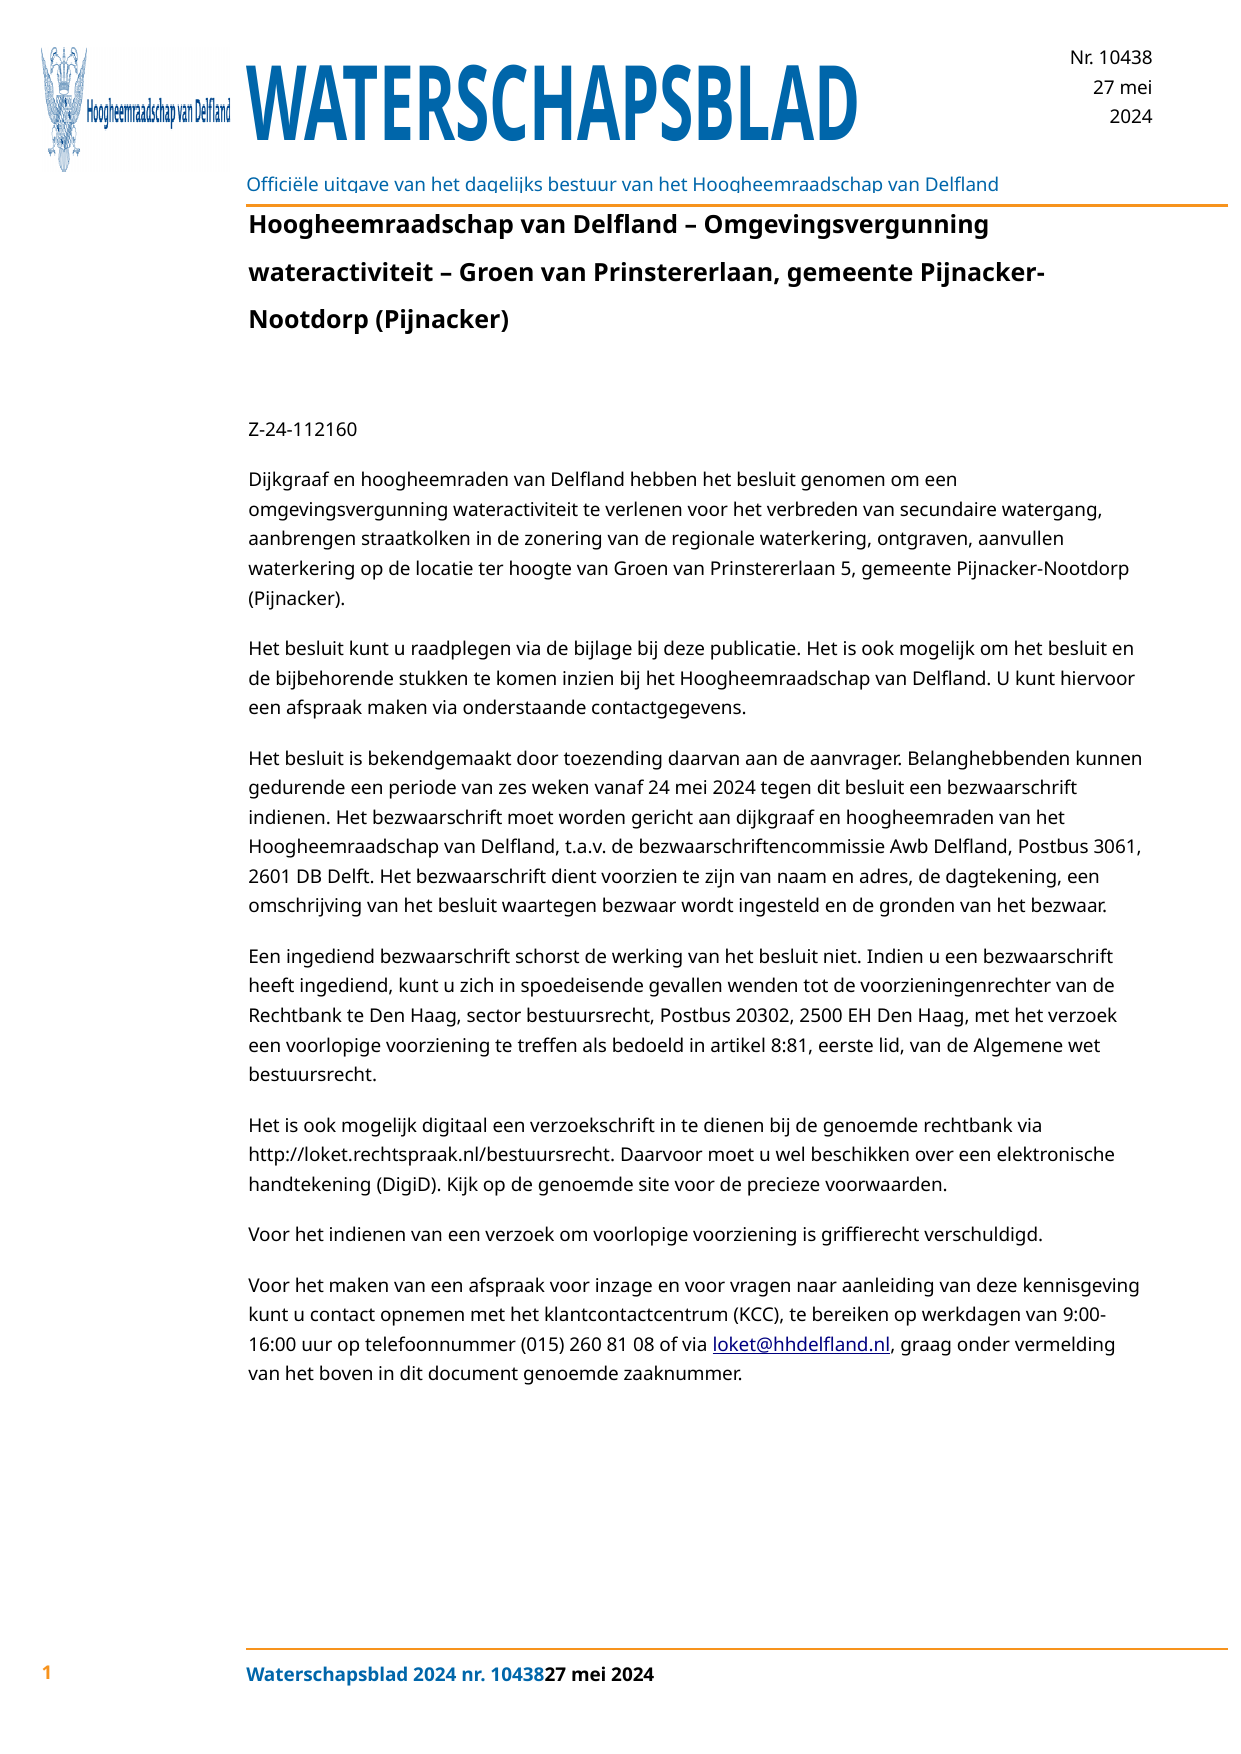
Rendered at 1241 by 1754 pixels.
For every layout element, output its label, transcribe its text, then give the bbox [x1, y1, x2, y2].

text Een ingediend bezwaarschrift schorst de werking van het besluit niet. Indien u een bezwaarschrift heeft ingediend, kunt u zich in spoedeisende gevallen wenden tot de voorzieningenrechter van de Rechtbank te Den Haag, sector bestuursrecht, Postbus 20302, 2500 EH Den Haag, met het verzoek een voorlopige voorziening te treffen als bedoeld in artikel 8:81, eerste lid, van de Algemene wet bestuursrecht. [248, 943, 1152, 1087]
text Dijkgraaf en hoogheemraden van Delfland hebben het besluit genomen om een omgevingsvergunning wateractiviteit te verlenen voor het verbreden van secundaire watergang, aanbrengen straatkolken in de zonering van de regionale waterkering, ontgraven, aanvullen waterkering op de locatie ter hoogte van Groen van Prinstererlaan 5, gemeente Pijnacker-Nootdorp (Pijnacker). [248, 466, 1152, 610]
text Het besluit is bekendgemaakt door toezending daarvan aan de aanvrager. Belanghebbenden kunnen gedurende een periode van zes weken vanaf 24 mei 2024 tegen dit besluit een bezwaarschrift indienen. Het bezwaarschrift moet worden gericht aan dijkgraaf en hoogheemraden van het Hoogheemraadschap van Delfland, t.a.v. de bezwaarschriftencommissie Awb Delfland, Postbus 3061, 2601 DB Delft. Het bezwaarschrift dient voorzien te zijn van naam en adres, de dagtekening, een omschrijving van het besluit waartegen bezwaar wordt ingesteld en de gronden van het bezwaar. [248, 745, 1152, 918]
text Voor het indienen van een verzoek om voorlopige voorziening is griffierecht verschuldigd. [248, 1221, 1152, 1247]
text Hoogheemraadschap van Delfland – Omgevingsvergunning wateractiviteit – Groen van Prinstererlaan, gemeente Pijnacker-Nootdorp (Pijnacker) [248, 207, 1152, 336]
picture [41, 47, 231, 172]
text Z-24-112160 [248, 416, 1152, 442]
text Het besluit kunt u raadplegen via de bijlage bij deze publicatie. Het is ook mogelijk om het besluit en de bijbehorende stukken te komen inzien bij het Hoogheemraadschap van Delfland. U kunt hiervoor een afspraak maken via onderstaande contactgegevens. [248, 635, 1152, 720]
text Voor het maken van een afspraak voor inzage en voor vragen naar aanleiding van deze kennisgeving kunt u contact opnemen met het klantcontactcentrum (KCC), te bereiken op werkdagen van 9:00-16:00 uur op telefoonnummer (015) 260 81 08 of via loket@hhdelfland.nl, graag onder vermelding van het boven in dit document genoemde zaaknummer. [248, 1272, 1152, 1386]
text Het is ook mogelijk digitaal een verzoekschrift in te dienen bij de genoemde rechtbank via http://loket.rechtspraak.nl/bestuursrecht. Daarvoor moet u wel beschikken over een elektronische handtekening (DigiD). Kijk op de genoemde site voor de precieze voorwaarden. [248, 1112, 1152, 1197]
